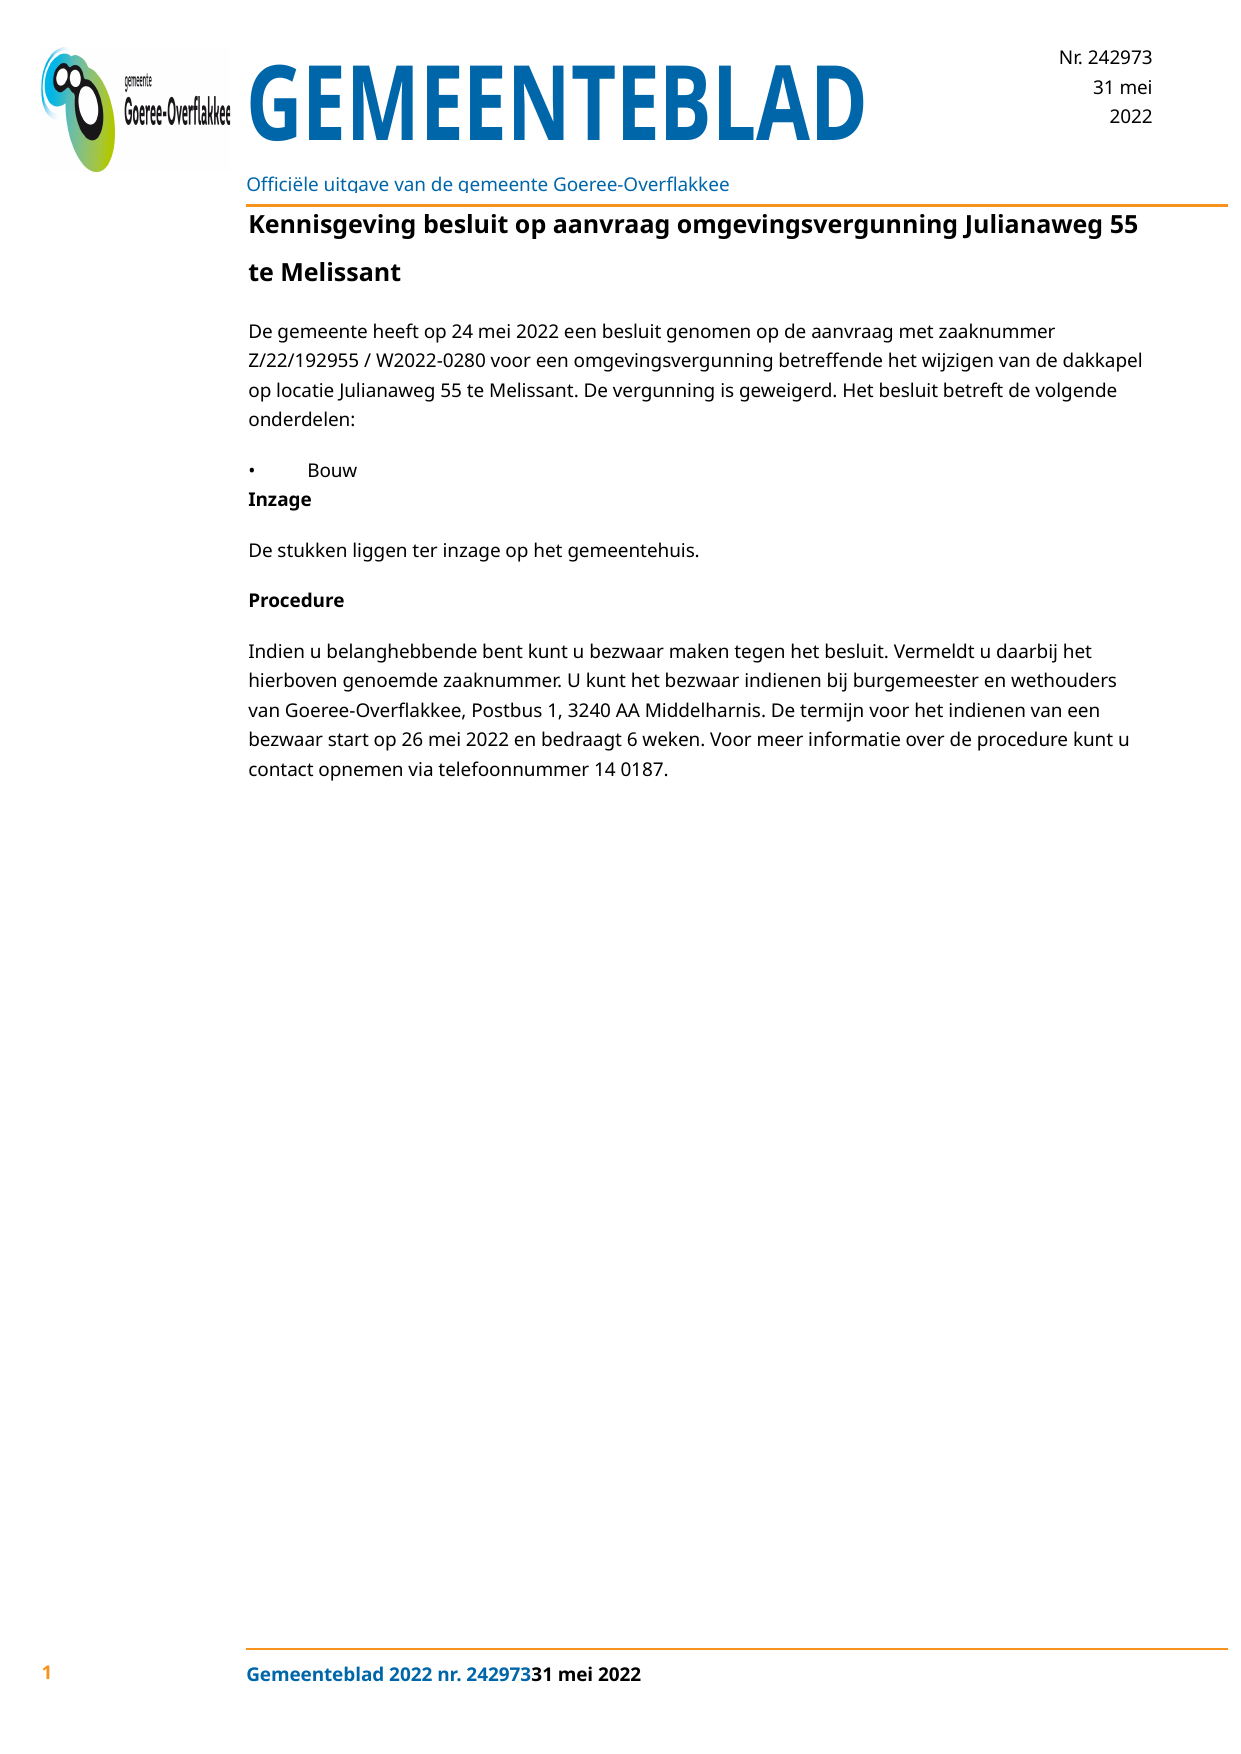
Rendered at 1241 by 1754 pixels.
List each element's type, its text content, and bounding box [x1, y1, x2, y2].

text Indien u belanghebbende bent kunt u bezwaar maken tegen het besluit. Vermeldt u daarbij het hierboven genoemde zaaknummer. U kunt het bezwaar indienen bij burgemeester en wethouders van Goeree-Overflakkee, Postbus 1, 3240 AA Middelharnis. De termijn voor het indienen van een bezwaar start op 26 mei 2022 en bedraagt 6 weken. Voor meer informatie over de procedure kunt u contact opnemen via telefoonnummer 14 0187. [248, 638, 1152, 782]
text De gemeente heeft op 24 mei 2022 een besluit genomen op de aanvraag met zaaknummer Z/22/192955 / W2022-0280 voor een omgevingsvergunning betreffende het wijzigen van de dakkapel op locatie Julianaweg 55 te Melissant. De vergunning is geweigerd. Het besluit betreft de volgende onderdelen: [248, 318, 1152, 432]
text Kennisgeving besluit op aanvraag omgevingsvergunning Julianaweg 55 te Melissant [248, 207, 1152, 288]
list Bouw [248, 457, 1152, 483]
picture [41, 47, 231, 172]
text Procedure [248, 587, 1152, 613]
text De stukken liggen ter inzage op het gemeentehuis. [248, 537, 1152, 563]
text Inzage [248, 487, 1152, 512]
